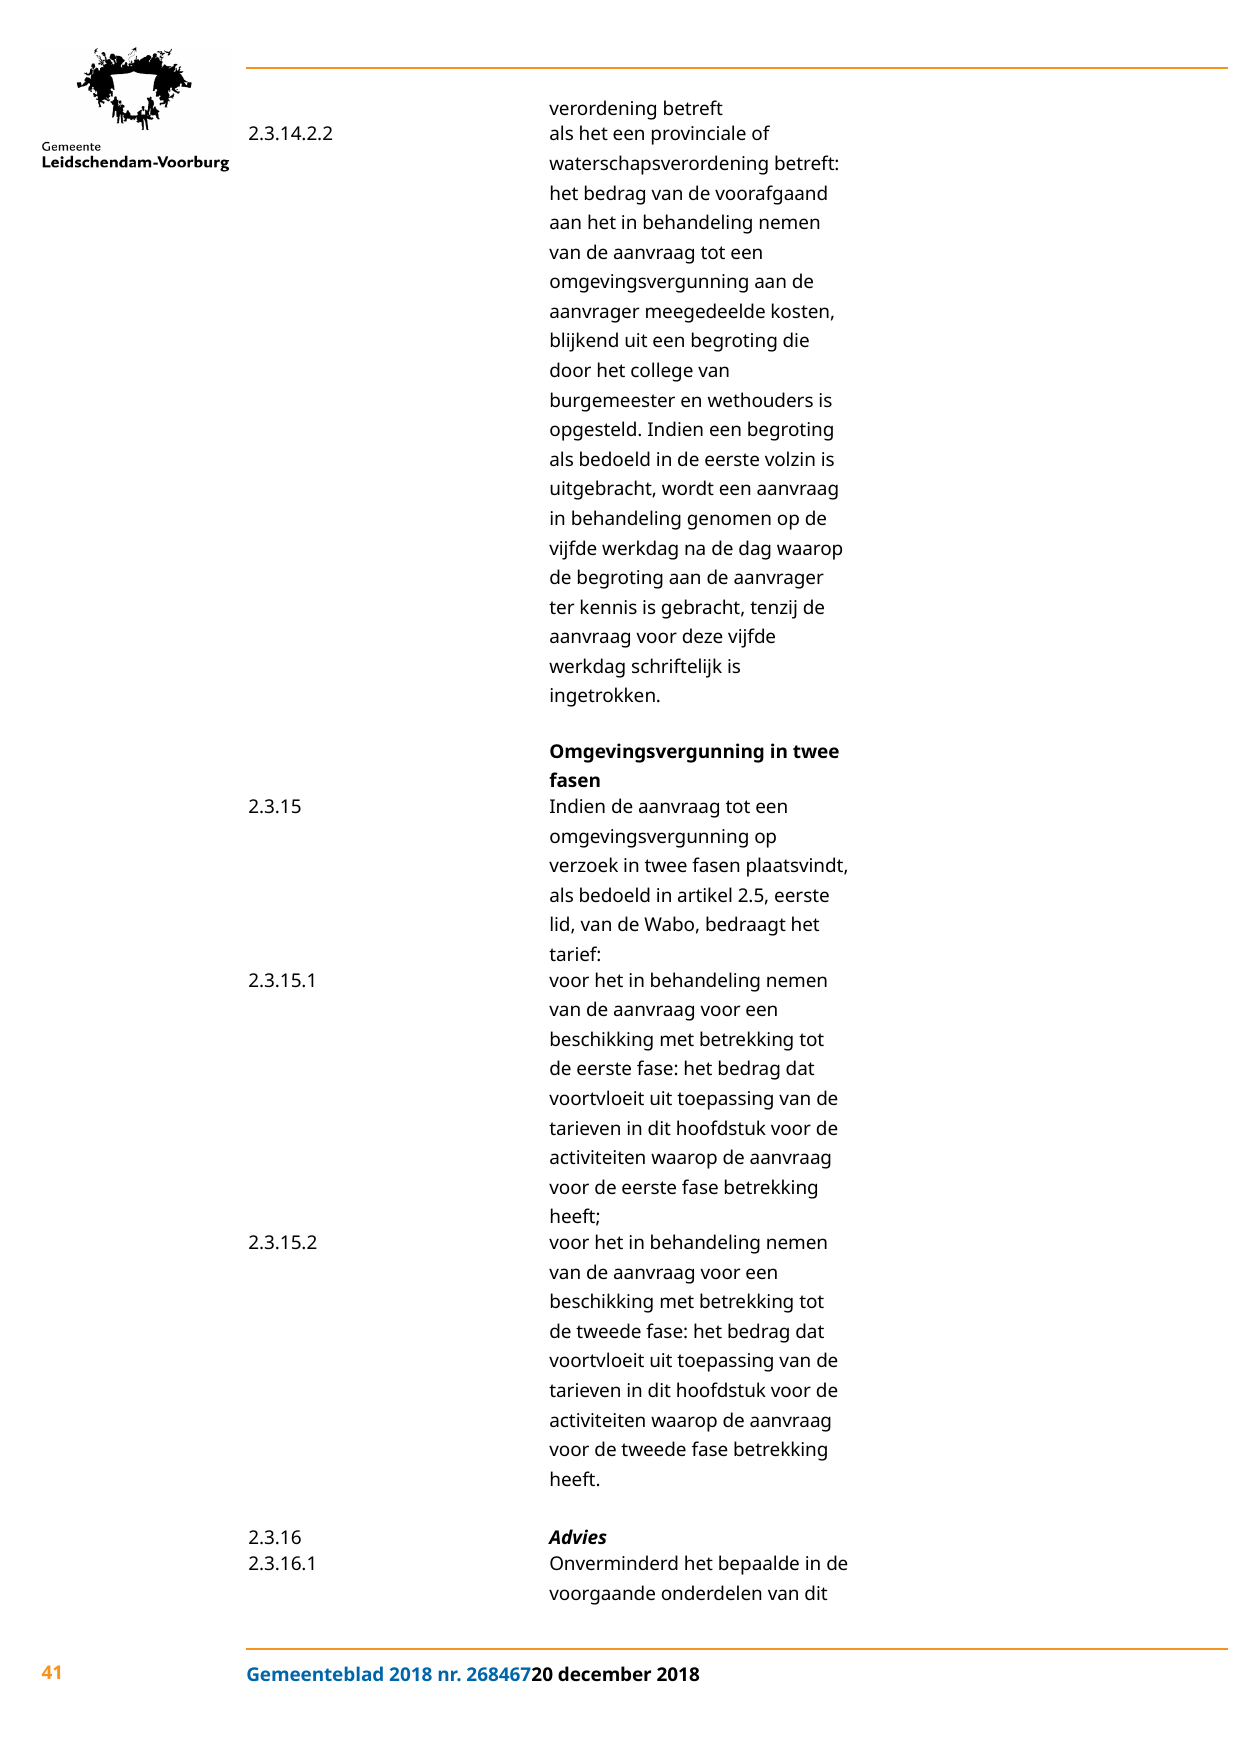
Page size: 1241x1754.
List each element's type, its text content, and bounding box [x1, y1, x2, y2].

table_cell Onverminderd het bepaalde in de voorgaande onderdelen van dit [549, 1550, 850, 1606]
table_cell als het een provinciale of waterschapsverordening betreft: het bedrag van de voorafgaand aan het in behandeling nemen van de aanvraag tot een omgevingsvergunning aan de aanvrager meegedeelde kosten, blijkend uit een begroting die door het college van burgemeester en wethouders is opgesteld. Indien een begroting als bedoeld in de eerste volzin is uitgebracht, wordt een aanvraag in behandeling genomen op de vijfde werkdag na de dag waarop de begroting aan de aanvrager ter kennis is gebracht, tenzij de aanvraag voor deze vijfde werkdag schriftelijk is ingetrokken. [549, 121, 850, 708]
table_cell [850, 121, 1152, 708]
picture [41, 47, 231, 172]
table_cell [850, 708, 1152, 793]
table_cell verordening betreft [549, 95, 850, 121]
table_cell [850, 793, 1152, 967]
table_header [850, 1525, 1152, 1550]
table_cell [850, 1229, 1152, 1492]
table_cell voor het in behandeling nemen van de aanvraag voor een beschikking met betrekking tot de tweede fase: het bedrag dat voortvloeit uit toepassing van de tarieven in dit hoofdstuk voor de activiteiten waarop de aanvraag voor de tweede fase betrekking heeft. [549, 1229, 850, 1492]
table_cell Indien de aanvraag tot een omgevingsvergunning op verzoek in twee fasen plaatsvindt, als bedoeld in artikel 2.5, eerste lid, van de Wabo, bedraagt het tarief: [549, 793, 850, 967]
table_cell 2.3.15 [248, 793, 549, 967]
table_cell 2.3.14.2.2 [248, 121, 549, 708]
table_cell voor het in behandeling nemen van de aanvraag voor een beschikking met betrekking tot de eerste fase: het bedrag dat voortvloeit uit toepassing van de tarieven in dit hoofdstuk voor de activiteiten waarop de aanvraag voor de eerste fase betrekking heeft; [549, 967, 850, 1229]
table_header 2.3.16 [248, 1525, 549, 1550]
table_cell [248, 95, 549, 121]
table_cell [850, 967, 1152, 1229]
table_cell 2.3.16.1 [248, 1550, 549, 1606]
table_header Advies [549, 1525, 850, 1550]
table_cell [850, 95, 1152, 121]
table_cell Omgevingsvergunning in twee fasen [549, 708, 850, 793]
table_cell 2.3.15.2 [248, 1229, 549, 1492]
table_cell [248, 708, 549, 793]
table_cell [850, 1550, 1152, 1606]
table_cell 2.3.15.1 [248, 967, 549, 1229]
